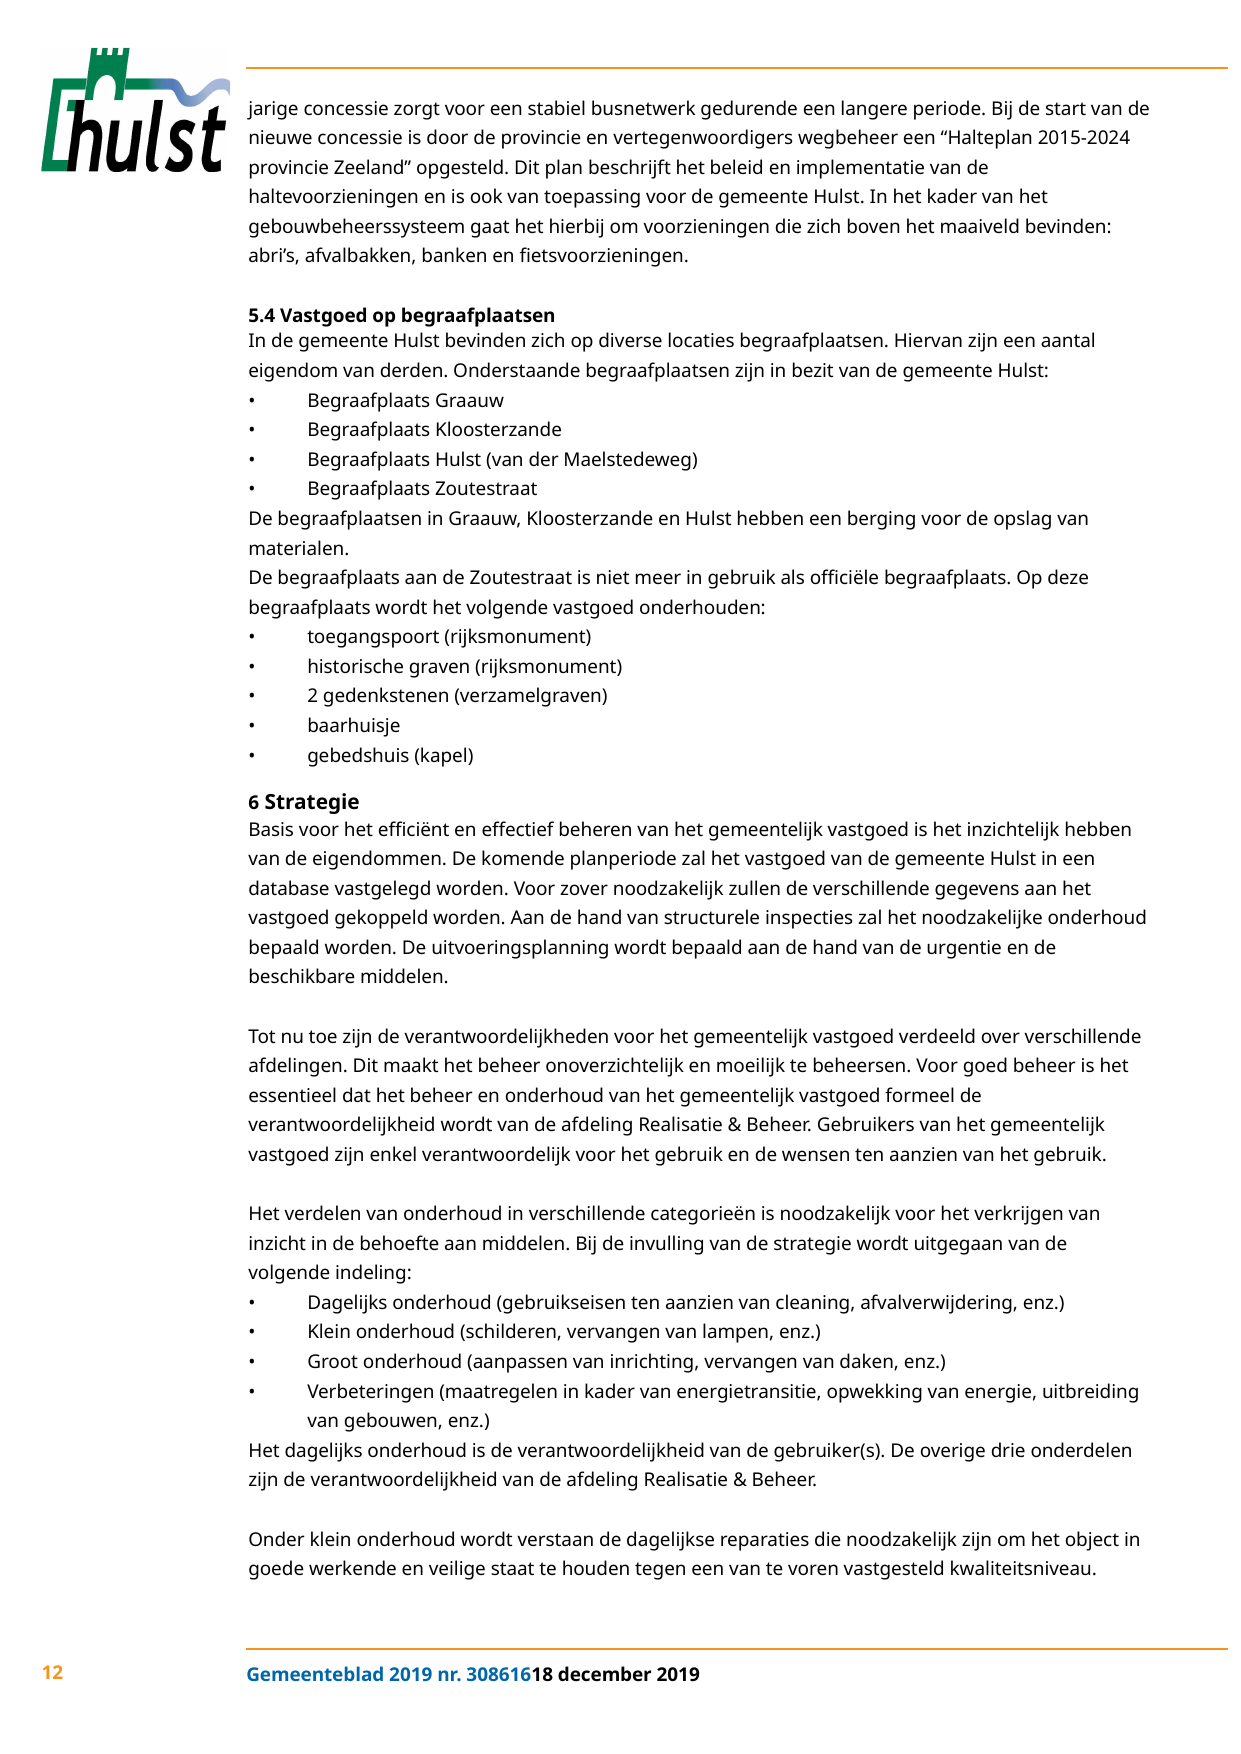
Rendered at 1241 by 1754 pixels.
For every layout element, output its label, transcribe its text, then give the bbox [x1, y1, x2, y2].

text 6 Strategie [248, 787, 1152, 816]
text Het dagelijks onderhoud is de verantwoordelijkheid van de gebruiker(s). De overige drie onderdelen zijn de verantwoordelijkheid van de afdeling Realisatie & Beheer. [248, 1437, 1152, 1492]
list Begraafplaats Hulst (van der Maelstedeweg) [248, 446, 1152, 472]
list Klein onderhoud (schilderen, vervangen van lampen, enz.) [248, 1319, 1152, 1344]
text jarige concessie zorgt voor een stabiel busnetwerk gedurende een langere periode. Bij de start van de nieuwe concessie is door de provincie en vertegenwoordigers wegbeheer een “Halteplan 2015-2024 provincie Zeeland” opgesteld. Dit plan beschrijft het beleid en implementatie van de haltevoorzieningen en is ook van toepassing voor de gemeente Hulst. In het kader van het gebouwbeheerssysteem gaat het hierbij om voorzieningen die zich boven het maaiveld bevinden: abri’s, afvalbakken, banken en fietsvoorzieningen. [248, 95, 1152, 268]
list Dagelijks onderhoud (gebruikseisen ten aanzien van cleaning, afvalverwijdering, enz.) [248, 1289, 1152, 1315]
text Tot nu toe zijn de verantwoordelijkheden voor het gemeentelijk vastgoed verdeeld over verschillende afdelingen. Dit maakt het beheer onoverzichtelijk en moeilijk te beheersen. Voor goed beheer is het essentieel dat het beheer en onderhoud van het gemeentelijk vastgoed formeel de verantwoordelijkheid wordt van de afdeling Realisatie & Beheer. Gebruikers van het gemeentelijk vastgoed zijn enkel verantwoordelijk voor het gebruik en de wensen ten aanzien van het gebruik. [248, 1023, 1152, 1167]
list Begraafplaats Kloosterzande [248, 416, 1152, 442]
text 5.4 Vastgoed op begraafplaatsen [248, 302, 1152, 328]
text Het verdelen van onderhoud in verschillende categorieën is noodzakelijk voor het verkrijgen van inzicht in de behoefte aan middelen. Bij de invulling van de strategie wordt uitgegaan van de volgende indeling: [248, 1200, 1152, 1285]
list toegangspoort (rijksmonument) [248, 623, 1152, 649]
list Begraafplaats Graauw [248, 387, 1152, 412]
text Basis voor het efficiënt en effectief beheren van het gemeentelijk vastgoed is het inzichtelijk hebben van de eigendommen. De komende planperiode zal het vastgoed van de gemeente Hulst in een database vastgelegd worden. Voor zover noodzakelijk zullen de verschillende gegevens aan het vastgoed gekoppeld worden. Aan de hand van structurele inspecties zal het noodzakelijke onderhoud bepaald worden. De uitvoeringsplanning wordt bepaald aan de hand van de urgentie en de beschikbare middelen. [248, 816, 1152, 989]
list historische graven (rijksmonument) [248, 653, 1152, 679]
list Verbeteringen (maatregelen in kader van energietransitie, opwekking van energie, uitbreiding van gebouwen, enz.) [248, 1378, 1152, 1433]
list gebedshuis (kapel) [248, 742, 1152, 767]
list Groot onderhoud (aanpassen van inrichting, vervangen van daken, enz.) [248, 1348, 1152, 1374]
list 2 gedenkstenen (verzamelgraven) [248, 683, 1152, 708]
list Begraafplaats Zoutestraat [248, 476, 1152, 501]
picture [41, 47, 231, 172]
text Onder klein onderhoud wordt verstaan de dagelijkse reparaties die noodzakelijk zijn om het object in goede werkende en veilige staat te houden tegen een van te voren vastgesteld kwaliteitsniveau. [248, 1526, 1152, 1581]
text De begraafplaatsen in Graauw, Kloosterzande en Hulst hebben een berging voor de opslag van materialen. [248, 505, 1152, 560]
text In de gemeente Hulst bevinden zich op diverse locaties begraafplaatsen. Hiervan zijn een aantal eigendom van derden. Onderstaande begraafplaatsen zijn in bezit van de gemeente Hulst: [248, 328, 1152, 383]
text De begraafplaats aan de Zoutestraat is niet meer in gebruik als officiële begraafplaats. Op deze begraafplaats wordt het volgende vastgoed onderhouden: [248, 564, 1152, 619]
list baarhuisje [248, 712, 1152, 738]
